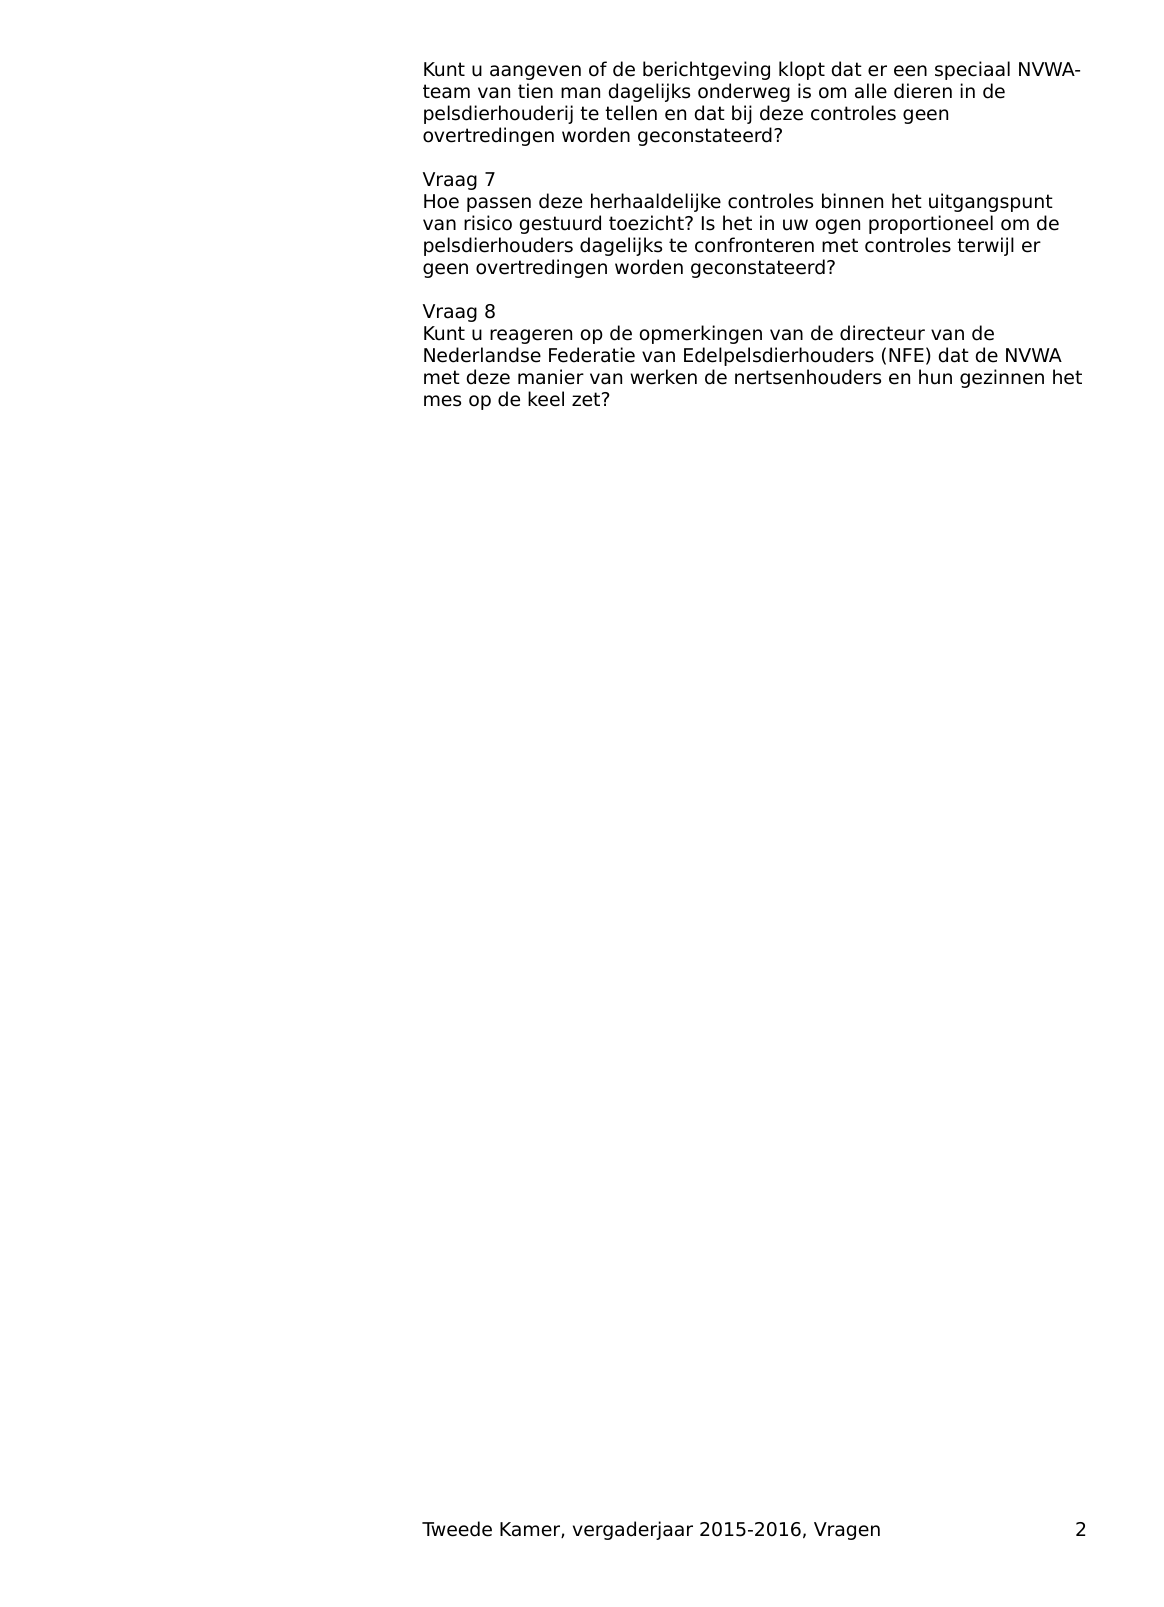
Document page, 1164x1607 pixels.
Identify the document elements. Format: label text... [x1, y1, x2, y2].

text Vraag 7 [422, 169, 1087, 191]
text Kunt u reageren op de opmerkingen van de directeur van de Nederlandse Federatie van Edelpelsdierhouders (NFE) dat de NVWA met deze manier van werken de nertsenhouders en hun gezinnen het mes op de keel zet? [422, 323, 1087, 411]
text Kunt u aangeven of de berichtgeving klopt dat er een speciaal NVWA-team van tien man dagelijks onderweg is om alle dieren in de pelsdierhouderij te tellen en dat bij deze controles geen overtredingen worden geconstateerd? [422, 59, 1087, 147]
text Vraag 8 [422, 301, 1087, 323]
text Hoe passen deze herhaaldelijke controles binnen het uitgangspunt van risico gestuurd toezicht? Is het in uw ogen proportioneel om de pelsdierhouders dagelijks te confronteren met controles terwijl er geen overtredingen worden geconstateerd? [422, 191, 1087, 279]
